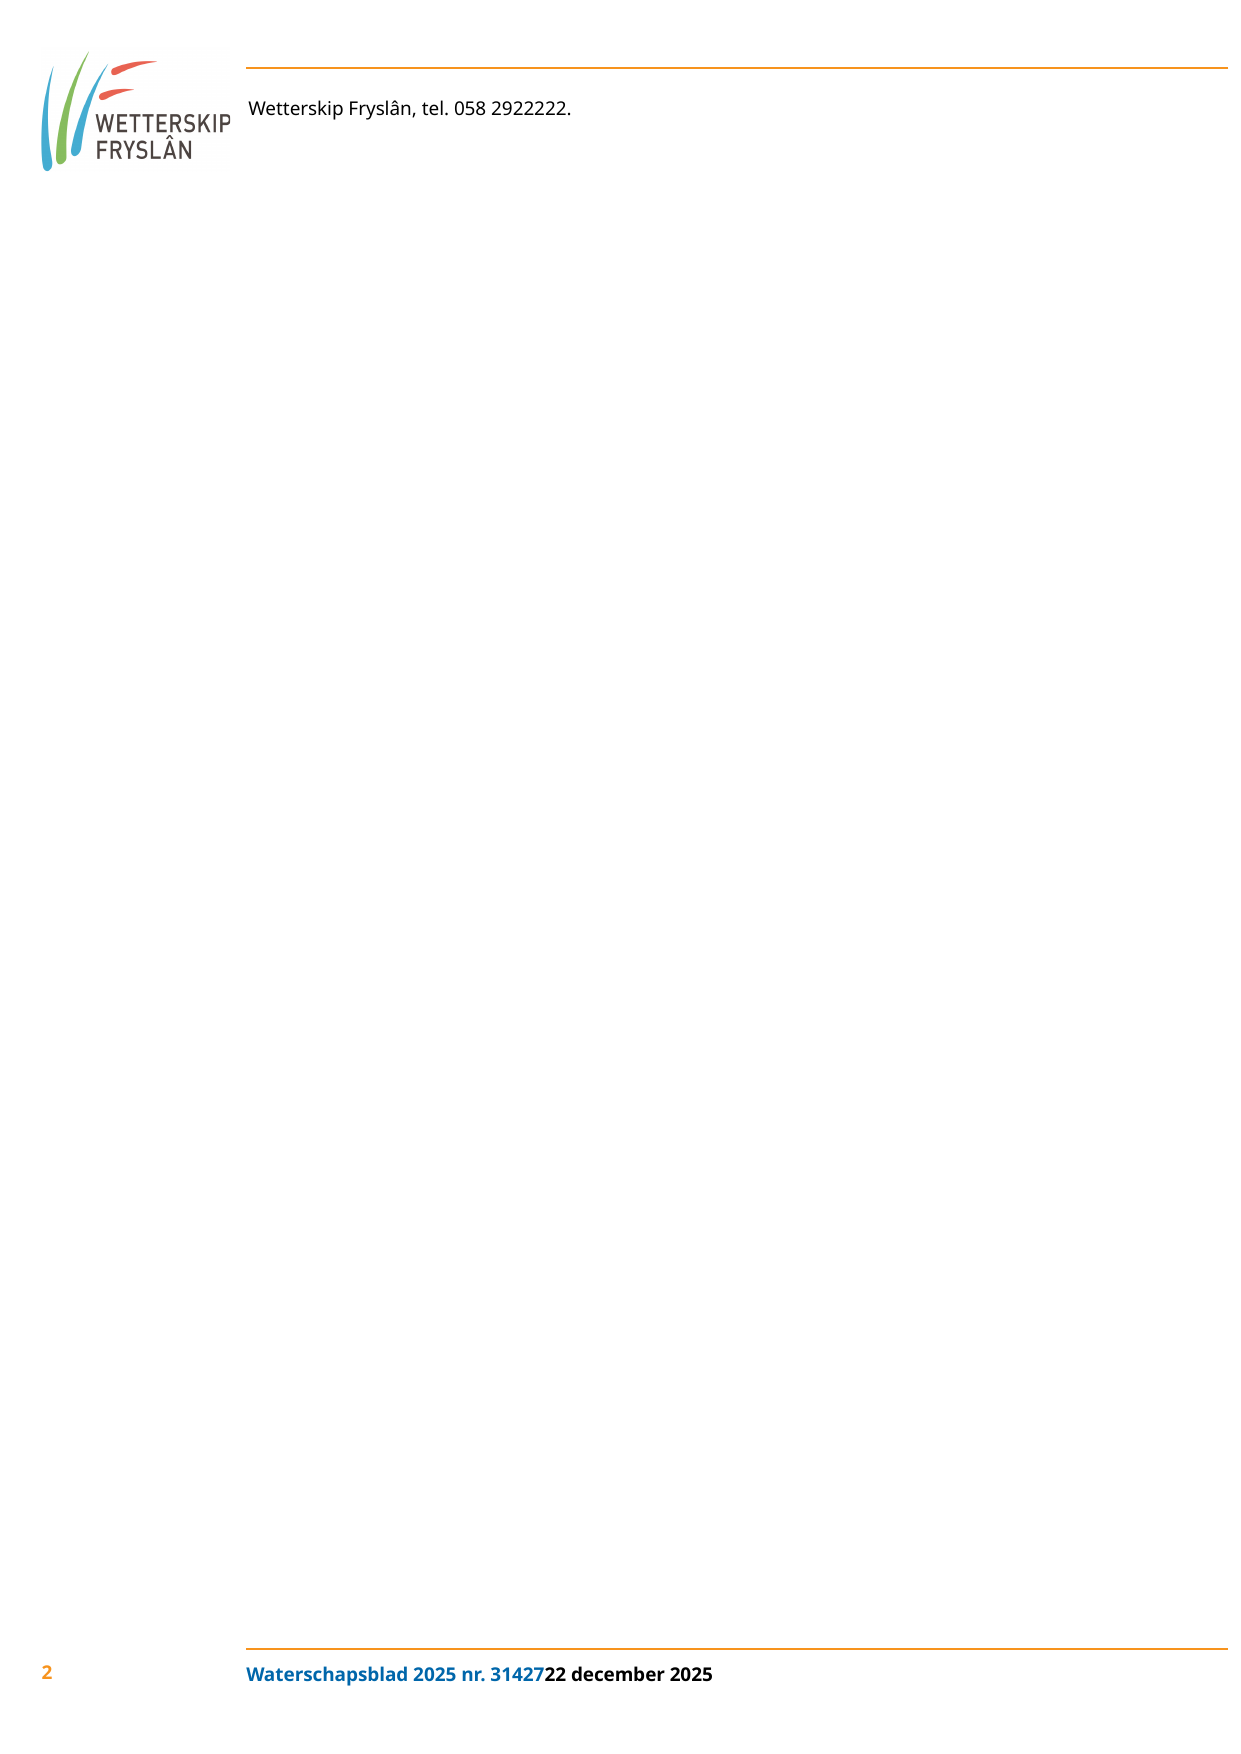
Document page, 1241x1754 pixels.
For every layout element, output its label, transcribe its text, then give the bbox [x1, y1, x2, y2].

text Wetterskip Fryslân, tel. 058 2922222. [248, 95, 1152, 121]
picture [41, 47, 231, 172]
